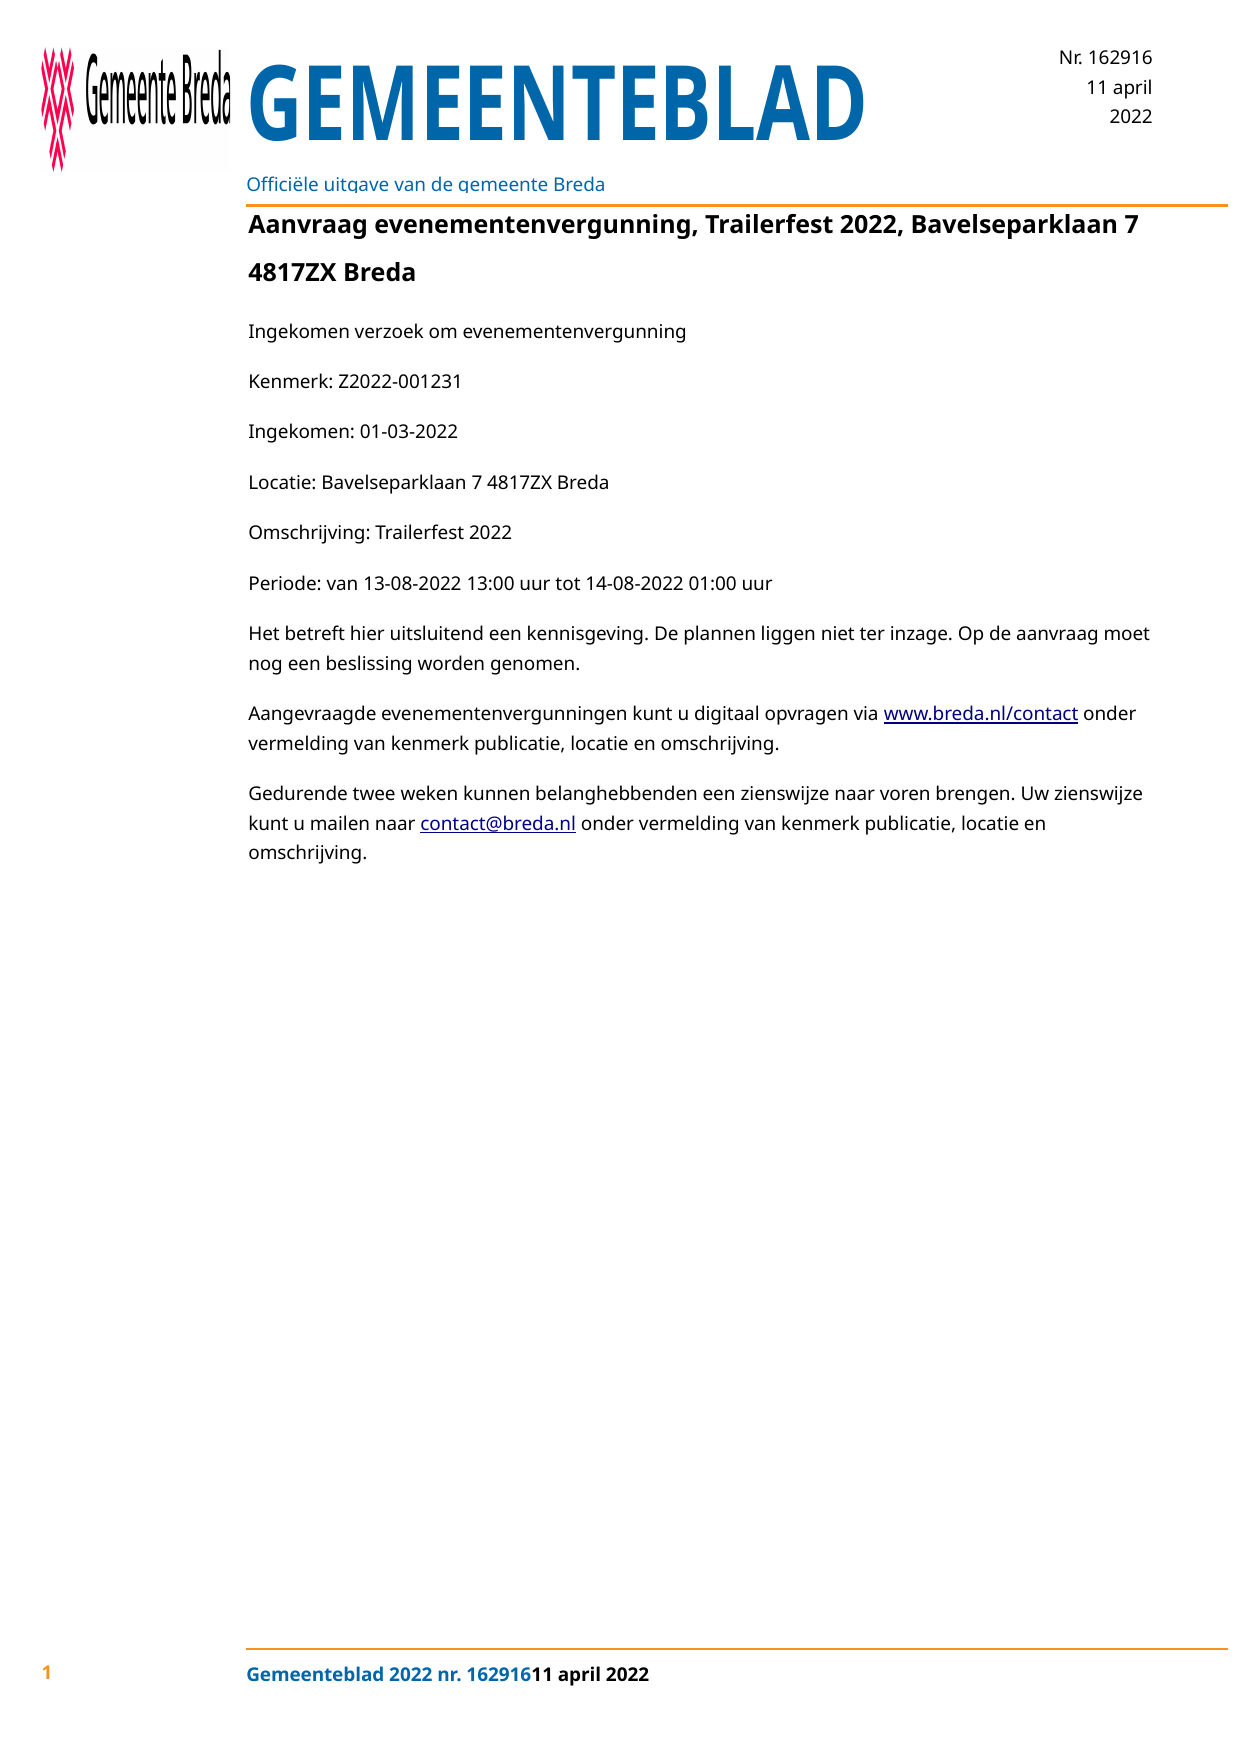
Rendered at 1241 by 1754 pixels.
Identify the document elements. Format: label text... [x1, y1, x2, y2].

text Periode: van 13-08-2022 13:00 uur tot 14-08-2022 01:00 uur [248, 570, 1152, 596]
text Gedurende twee weken kunnen belanghebbenden een zienswijze naar voren brengen. Uw zienswijze kunt u mailen naar contact@breda.nl onder vermelding van kenmerk publicatie, locatie en omschrijving. [248, 780, 1152, 865]
text Locatie: Bavelseparklaan 7 4817ZX Breda [248, 469, 1152, 495]
text Het betreft hier uitsluitend een kennisgeving. De plannen liggen niet ter inzage. Op de aanvraag moet nog een beslissing worden genomen. [248, 620, 1152, 676]
text Aanvraag evenementenvergunning, Trailerfest 2022, Bavelseparklaan 7 4817ZX Breda [248, 207, 1152, 288]
picture [41, 47, 231, 172]
text Ingekomen verzoek om evenementenvergunning [248, 318, 1152, 344]
text Kenmerk: Z2022-001231 [248, 368, 1152, 394]
text Ingekomen: 01-03-2022 [248, 419, 1152, 444]
text Omschrijving: Trailerfest 2022 [248, 519, 1152, 545]
text Aangevraagde evenementenvergunningen kunt u digitaal opvragen via www.breda.nl/contact onder vermelding van kenmerk publicatie, locatie en omschrijving. [248, 700, 1152, 756]
